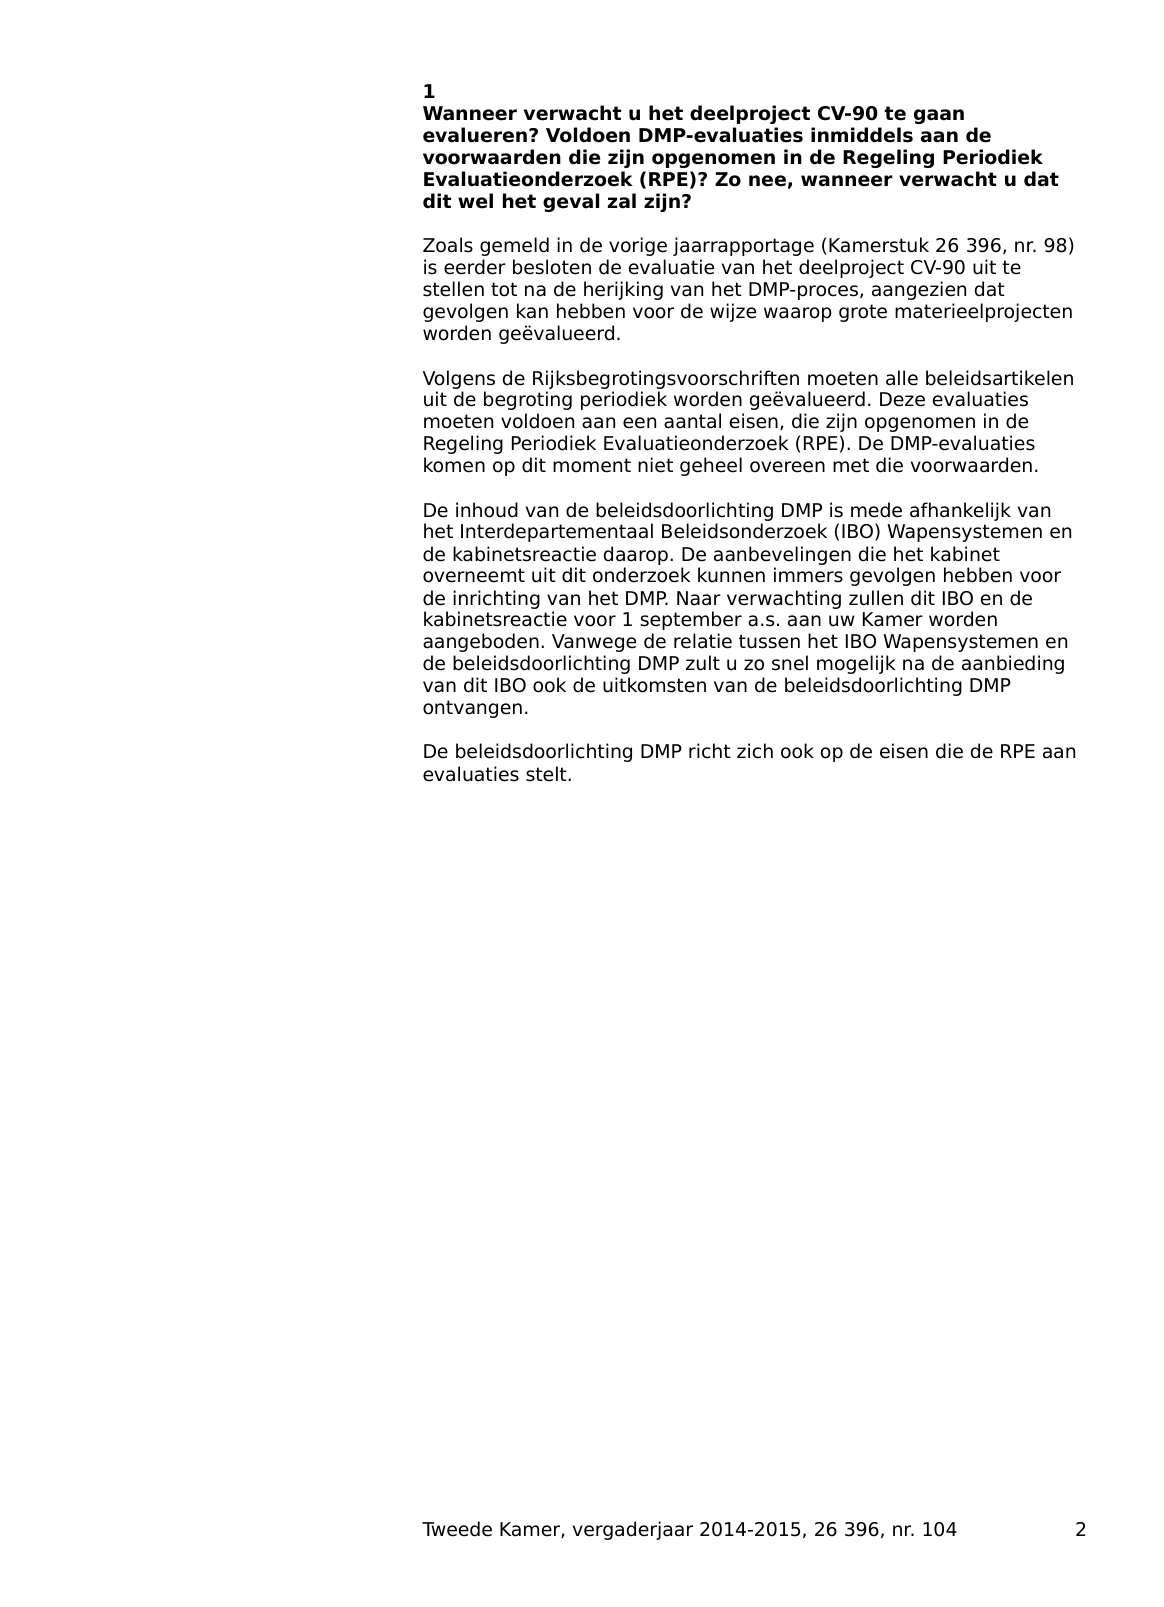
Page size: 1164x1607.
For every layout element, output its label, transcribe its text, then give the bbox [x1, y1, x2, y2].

text Wanneer verwacht u het deelproject CV-90 te gaan evalueren? Voldoen DMP-evaluaties inmiddels aan de voorwaarden die zijn opgenomen in de Regeling Periodiek Evaluatieonderzoek (RPE)? Zo nee, wanneer verwacht u dat dit wel het geval zal zijn? [422, 103, 1087, 213]
text De beleidsdoorlichting DMP richt zich ook op de eisen die de RPE aan evaluaties stelt. [422, 741, 1087, 785]
text Volgens de Rijksbegrotingsvoorschriften moeten alle beleidsartikelen uit de begroting periodiek worden geëvalueerd. Deze evaluaties moeten voldoen aan een aantal eisen, die zijn opgenomen in de Regeling Periodiek Evaluatieonderzoek (RPE). De DMP-evaluaties komen op dit moment niet geheel overeen met die voorwaarden. [422, 367, 1087, 477]
text De inhoud van de beleidsdoorlichting DMP is mede afhankelijk van het Interdepartementaal Beleidsonderzoek (IBO) Wapensystemen en de kabinetsreactie daarop. De aanbevelingen die het kabinet overneemt uit dit onderzoek kunnen immers gevolgen hebben voor de inrichting van het DMP. Naar verwachting zullen dit IBO en de kabinetsreactie voor 1 september a.s. aan uw Kamer worden aangeboden. Vanwege de relatie tussen het IBO Wapensystemen en de beleidsdoorlichting DMP zult u zo snel mogelijk na de aanbieding van dit IBO ook de uitkomsten van de beleidsdoorlichting DMP ontvangen. [422, 499, 1087, 719]
text Zoals gemeld in de vorige jaarrapportage (Kamerstuk 26 396, nr. 98) is eerder besloten de evaluatie van het deelproject CV-90 uit te stellen tot na de herijking van het DMP-proces, aangezien dat gevolgen kan hebben voor de wijze waarop grote materieelprojecten worden geëvalueerd. [422, 235, 1087, 345]
text 1 [422, 81, 1087, 103]
